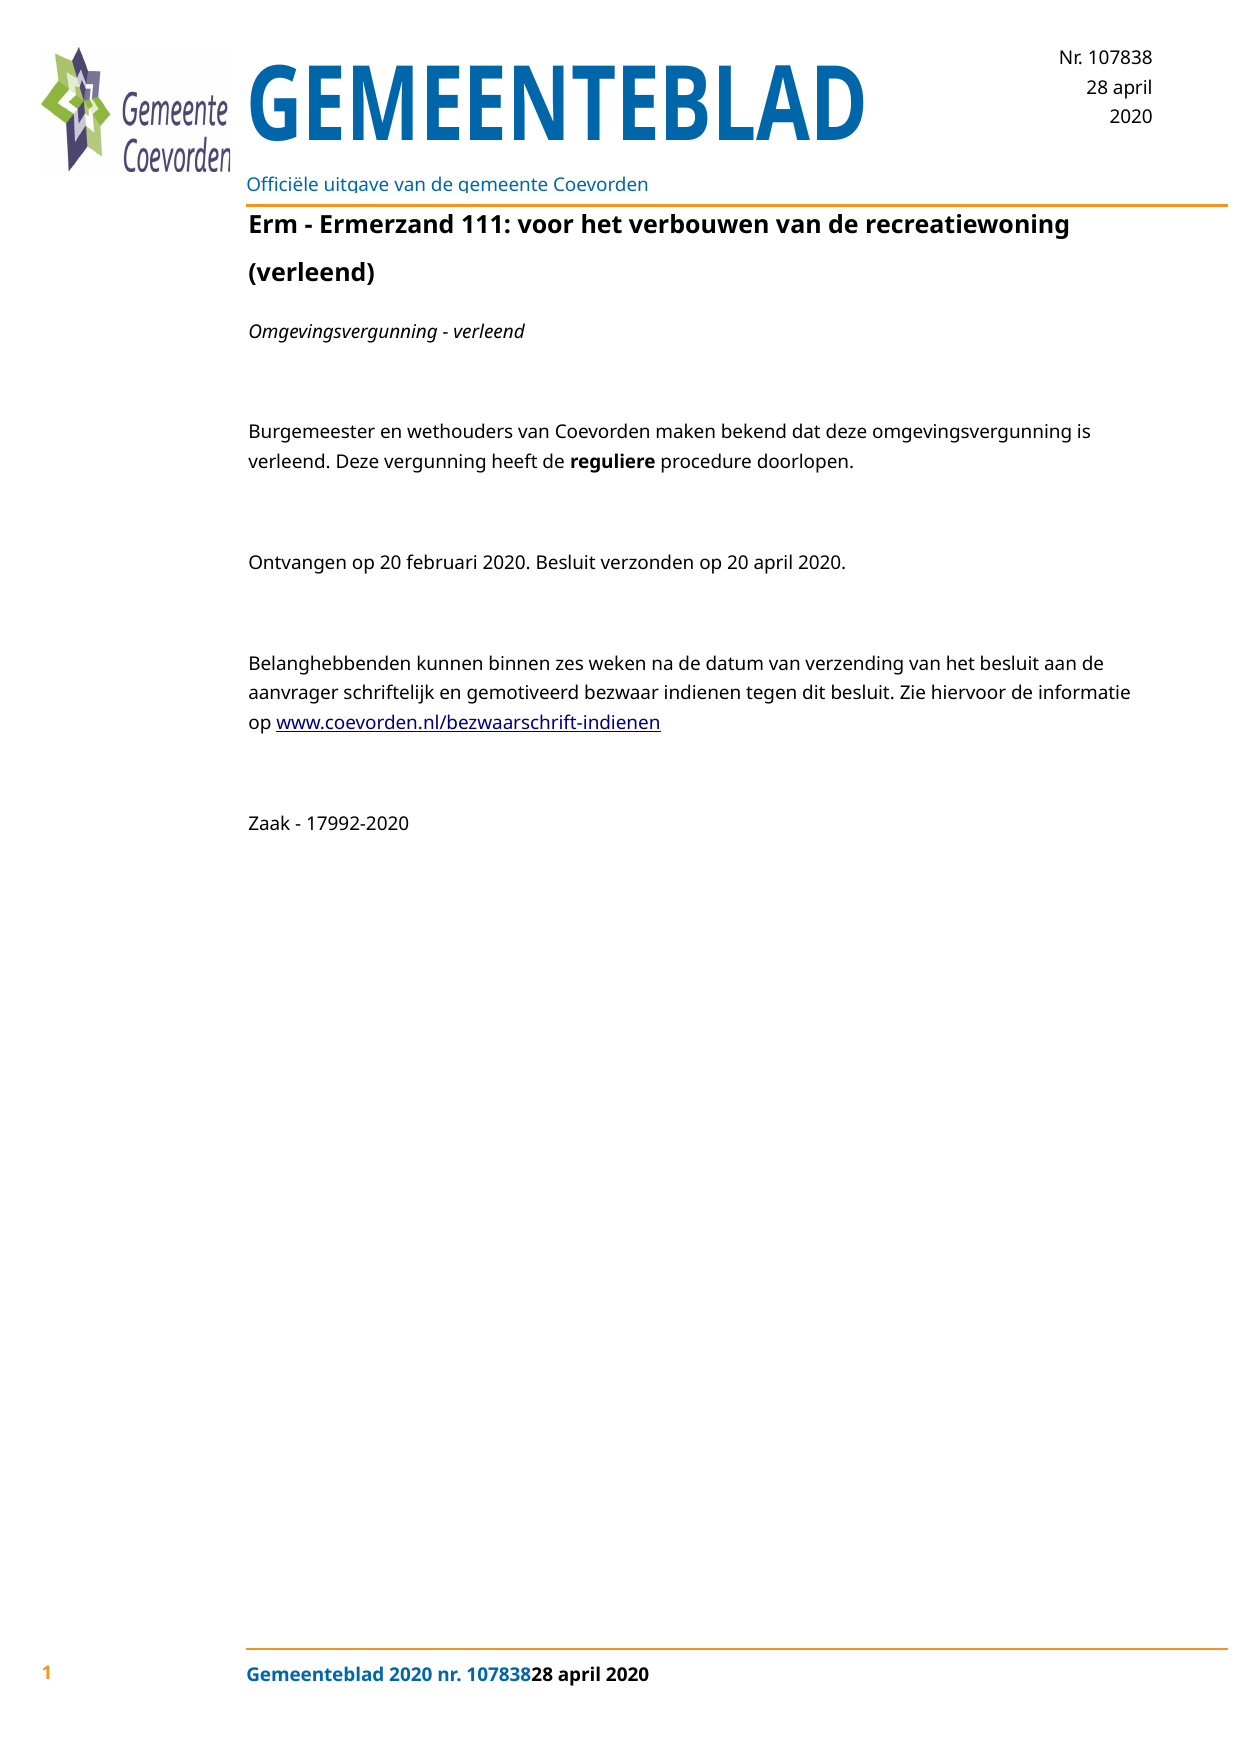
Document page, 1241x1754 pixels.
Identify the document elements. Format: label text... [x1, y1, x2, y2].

text Omgevingsvergunning - verleend [248, 318, 1152, 344]
picture [41, 47, 231, 172]
text Burgemeester en wethouders van Coevorden maken bekend dat deze omgevingsvergunning is verleend. Deze vergunning heeft de reguliere procedure doorlopen. [248, 419, 1152, 474]
text Belanghebbenden kunnen binnen zes weken na de datum van verzending van het besluit aan de aanvrager schriftelijk en gemotiveerd bezwaar indienen tegen dit besluit. Zie hiervoor de informatie op www.coevorden.nl/bezwaarschrift-indienen [248, 650, 1152, 735]
text Zaak - 17992-2020 [248, 810, 1152, 836]
text Erm - Ermerzand 111: voor het verbouwen van de recreatiewoning (verleend) [248, 207, 1152, 288]
text Ontvangen op 20 februari 2020. Besluit verzonden op 20 april 2020. [248, 549, 1152, 575]
